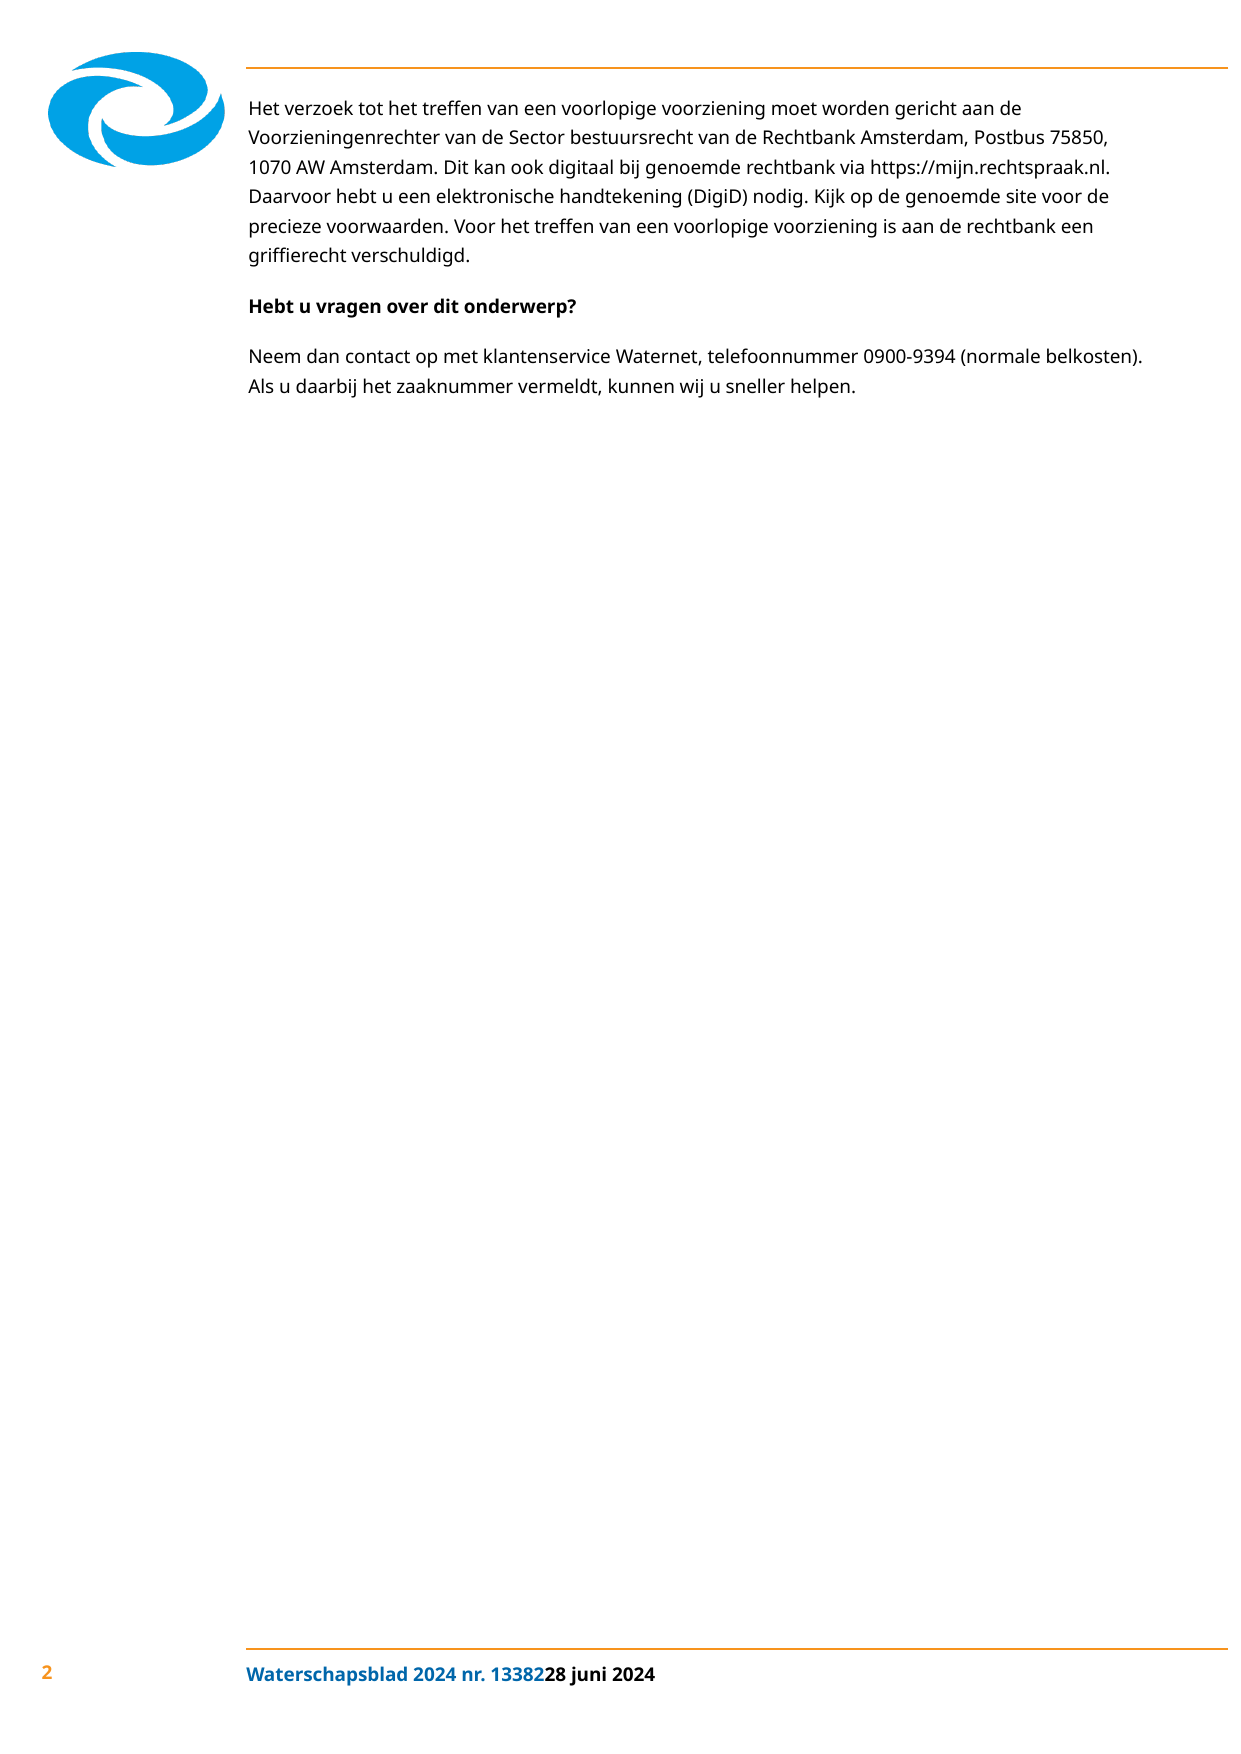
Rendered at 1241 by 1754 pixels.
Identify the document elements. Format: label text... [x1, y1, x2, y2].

text Neem dan contact op met klantenservice Waternet, telefoonnummer 0900-9394 (normale belkosten). Als u daarbij het zaaknummer vermeldt, kunnen wij u sneller helpen. [248, 343, 1152, 399]
text Het verzoek tot het treffen van een voorlopige voorziening moet worden gericht aan de Voorzieningenrechter van de Sector bestuursrecht van de Rechtbank Amsterdam, Postbus 75850, 1070 AW Amsterdam. Dit kan ook digitaal bij genoemde rechtbank via https://mijn.rechtspraak.nl. Daarvoor hebt u een elektronische handtekening (DigiD) nodig. Kijk op de genoemde site voor de precieze voorwaarden. Voor het treffen van een voorlopige voorziening is aan de rechtbank een griffierecht verschuldigd. [248, 95, 1152, 268]
text Hebt u vragen over dit onderwerp? [248, 293, 1152, 319]
picture [41, 47, 231, 172]
